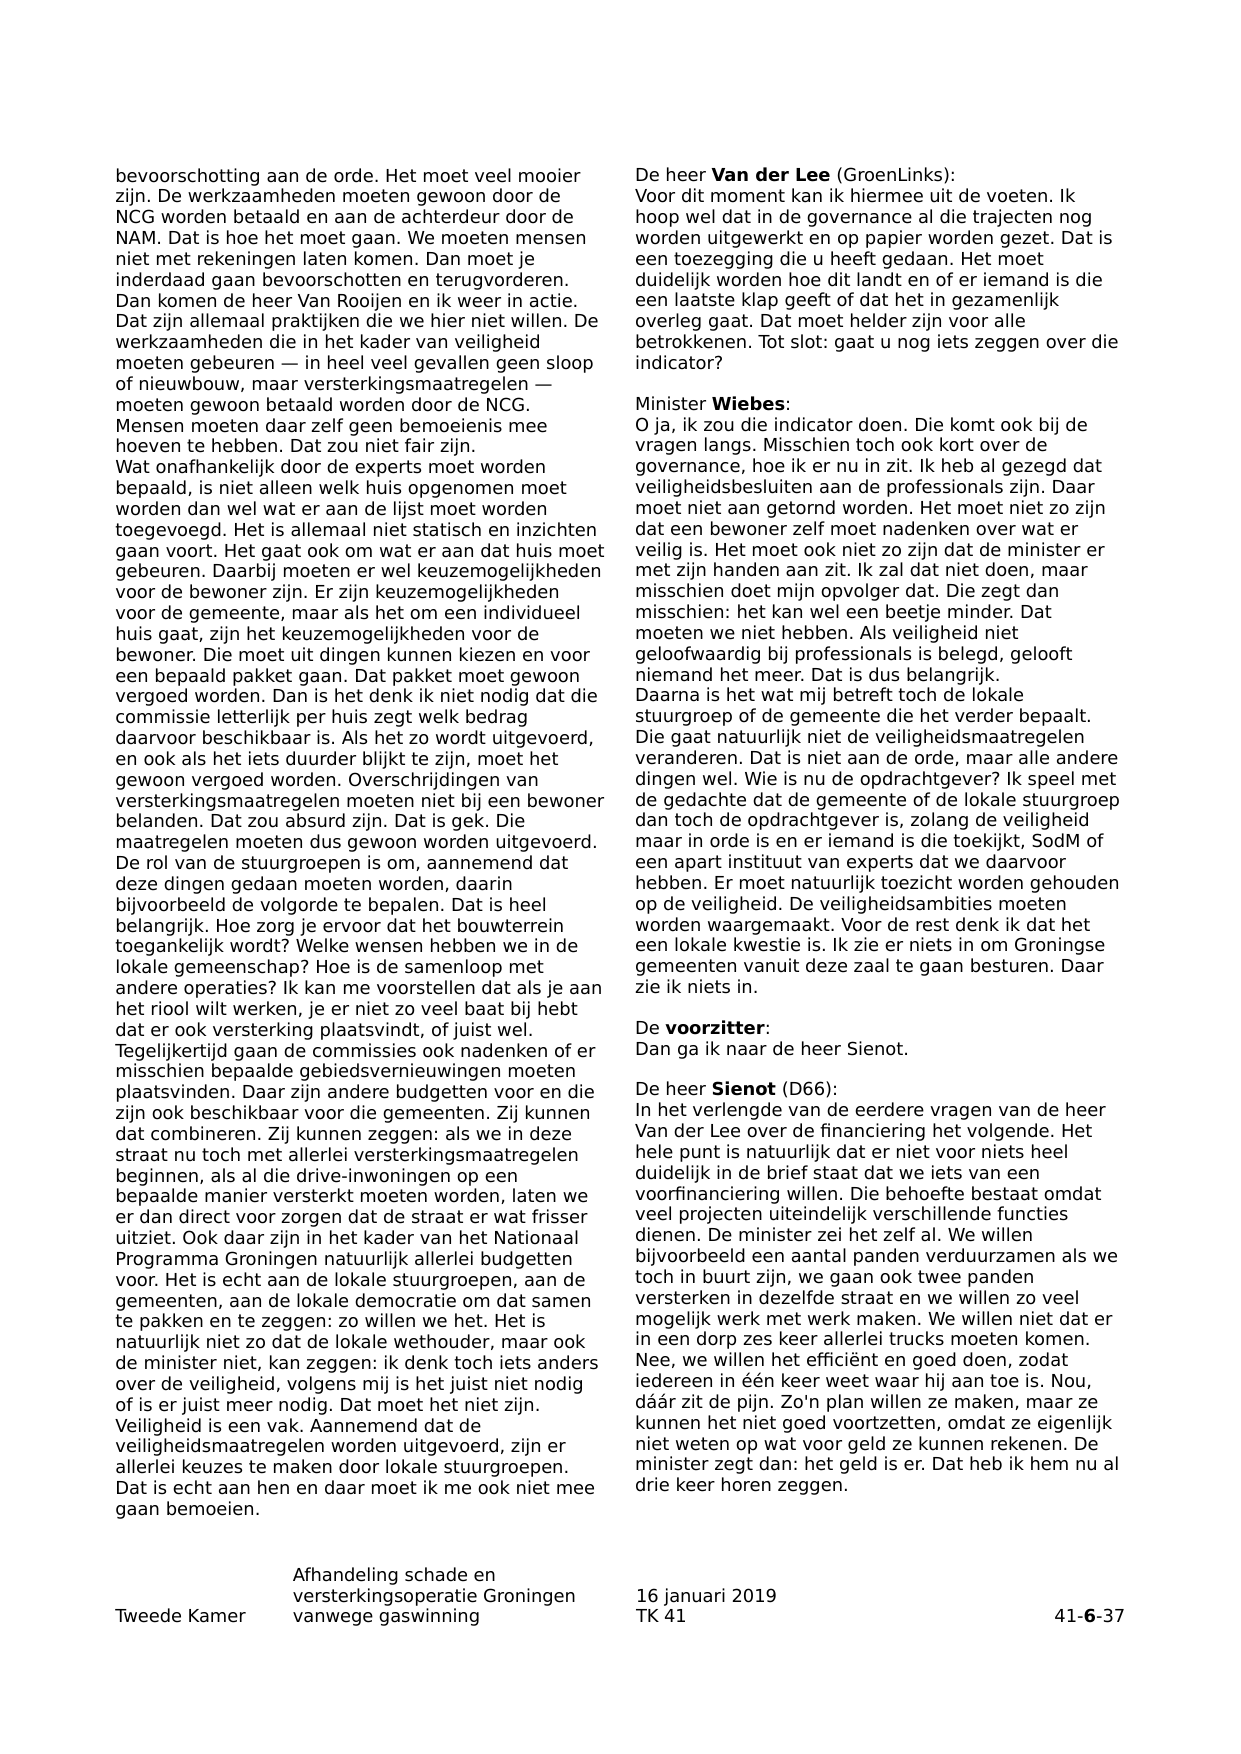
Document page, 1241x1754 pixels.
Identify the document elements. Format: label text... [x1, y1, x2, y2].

text In het verlengde van de eerdere vragen van de heer Van der Lee over de financiering het volgende. Het hele punt is natuurlijk dat er niet voor niets heel duidelijk in de brief staat dat we iets van een voorfinanciering willen. Die behoefte bestaat omdat veel projecten uiteindelijk verschillende functies dienen. De minister zei het zelf al. We willen bijvoorbeeld een aantal panden verduurzamen als we toch in buurt zijn, we gaan ook twee panden versterken in dezelfde straat en we willen zo veel mogelijk werk met werk maken. We willen niet dat er in een dorp zes keer allerlei trucks moeten komen. Nee, we willen het efficiënt en goed doen, zodat iedereen in één keer weet waar hij aan toe is. Nou, dáár zit de pijn. Zo'n plan willen ze maken, maar ze kunnen het niet goed voortzetten, omdat ze eigenlijk niet weten op wat voor geld ze kunnen rekenen. De minister zegt dan: het geld is er. Dat heb ik hem nu al drie keer horen zeggen. [635, 1100, 1125, 1496]
text bevoorschotting aan de orde. Het moet veel mooier zijn. De werkzaamheden moeten gewoon door de NCG worden betaald en aan de achterdeur door de NAM. Dat is hoe het moet gaan. We moeten mensen niet met rekeningen laten komen. Dan moet je inderdaad gaan bevoorschotten en terugvorderen. Dan komen de heer Van Rooijen en ik weer in actie. Dat zijn allemaal praktijken die we hier niet willen. De werkzaamheden die in het kader van veiligheid moeten gebeuren — in heel veel gevallen geen sloop of nieuwbouw, maar versterkingsmaatregelen — moeten gewoon betaald worden door de NCG. Mensen moeten daar zelf geen bemoeienis mee hoeven te hebben. Dat zou niet fair zijn. [115, 165, 605, 457]
text De heer Van der Lee (GroenLinks): [635, 165, 1125, 186]
text De heer Sienot (D66): [635, 1079, 1125, 1100]
text De voorzitter: [635, 1018, 1125, 1038]
text Daarna is het wat mij betreft toch de lokale stuurgroep of de gemeente die het verder bepaalt. Die gaat natuurlijk niet de veiligheidsmaatregelen veranderen. Dat is niet aan de orde, maar alle andere dingen wel. Wie is nu de opdrachtgever? Ik speel met de gedachte dat de gemeente of de lokale stuurgroep dan toch de opdrachtgever is, zolang de veiligheid maar in orde is en er iemand is die toekijkt, SodM of een apart instituut van experts dat we daarvoor hebben. Er moet natuurlijk toezicht worden gehouden op de veiligheid. De veiligheidsambities moeten worden waargemaakt. Voor de rest denk ik dat het een lokale kwestie is. Ik zie er niets in om Groningse gemeenten vanuit deze zaal te gaan besturen. Daar zie ik niets in. [635, 685, 1125, 998]
text Minister Wiebes: [635, 393, 1125, 414]
text Voor dit moment kan ik hiermee uit de voeten. Ik hoop wel dat in de governance al die trajecten nog worden uitgewerkt en op papier worden gezet. Dat is een toezegging die u heeft gedaan. Het moet duidelijk worden hoe dit landt en of er iemand is die een laatste klap geeft of dat het in gezamenlijk overleg gaat. Dat moet helder zijn voor alle betrokkenen. Tot slot: gaat u nog iets zeggen over die indicator? [635, 186, 1125, 373]
text De rol van de stuurgroepen is om, aannemend dat deze dingen gedaan moeten worden, daarin bijvoorbeeld de volgorde te bepalen. Dat is heel belangrijk. Hoe zorg je ervoor dat het bouwterrein toegankelijk wordt? Welke wensen hebben we in de lokale gemeenschap? Hoe is de samenloop met andere operaties? Ik kan me voorstellen dat als je aan het riool wilt werken, je er niet zo veel baat bij hebt dat er ook versterking plaatsvindt, of juist wel. Tegelijkertijd gaan de commissies ook nadenken of er misschien bepaalde gebiedsvernieuwingen moeten plaatsvinden. Daar zijn andere budgetten voor en die zijn ook beschikbaar voor die gemeenten. Zij kunnen dat combineren. Zij kunnen zeggen: als we in deze straat nu toch met allerlei versterkingsmaatregelen beginnen, als al die drive-inwoningen op een bepaalde manier versterkt moeten worden, laten we er dan direct voor zorgen dat de straat er wat frisser uitziet. Ook daar zijn in het kader van het Nationaal Programma Groningen natuurlijk allerlei budgetten voor. Het is echt aan de lokale stuurgroepen, aan de gemeenten, aan de lokale democratie om dat samen te pakken en te zeggen: zo willen we het. Het is natuurlijk niet zo dat de lokale wethouder, maar ook de minister niet, kan zeggen: ik denk toch iets anders over de veiligheid, volgens mij is het juist niet nodig of is er juist meer nodig. Dat moet het niet zijn. Veiligheid is een vak. Aannemend dat de veiligheidsmaatregelen worden uitgevoerd, zijn er allerlei keuzes te maken door lokale stuurgroepen. Dat is echt aan hen en daar moet ik me ook niet mee gaan bemoeien. [115, 853, 605, 1519]
text O ja, ik zou die indicator doen. Die komt ook bij de vragen langs. Misschien toch ook kort over de governance, hoe ik er nu in zit. Ik heb al gezegd dat veiligheidsbesluiten aan de professionals zijn. Daar moet niet aan getornd worden. Het moet niet zo zijn dat een bewoner zelf moet nadenken over wat er veilig is. Het moet ook niet zo zijn dat de minister er met zijn handen aan zit. Ik zal dat niet doen, maar misschien doet mijn opvolger dat. Die zegt dan misschien: het kan wel een beetje minder. Dat moeten we niet hebben. Als veiligheid niet geloofwaardig bij professionals is belegd, gelooft niemand het meer. Dat is dus belangrijk. [635, 414, 1125, 685]
text Dan ga ik naar de heer Sienot. [635, 1038, 1125, 1059]
text Wat onafhankelijk door de experts moet worden bepaald, is niet alleen welk huis opgenomen moet worden dan wel wat er aan de lijst moet worden toegevoegd. Het is allemaal niet statisch en inzichten gaan voort. Het gaat ook om wat er aan dat huis moet gebeuren. Daarbij moeten er wel keuzemogelijkheden voor de bewoner zijn. Er zijn keuzemogelijkheden voor de gemeente, maar als het om een individueel huis gaat, zijn het keuzemogelijkheden voor de bewoner. Die moet uit dingen kunnen kiezen en voor een bepaald pakket gaan. Dat pakket moet gewoon vergoed worden. Dan is het denk ik niet nodig dat die commissie letterlijk per huis zegt welk bedrag daarvoor beschikbaar is. Als het zo wordt uitgevoerd, en ook als het iets duurder blijkt te zijn, moet het gewoon vergoed worden. Overschrijdingen van versterkingsmaatregelen moeten niet bij een bewoner belanden. Dat zou absurd zijn. Dat is gek. Die maatregelen moeten dus gewoon worden uitgevoerd. [115, 457, 605, 853]
